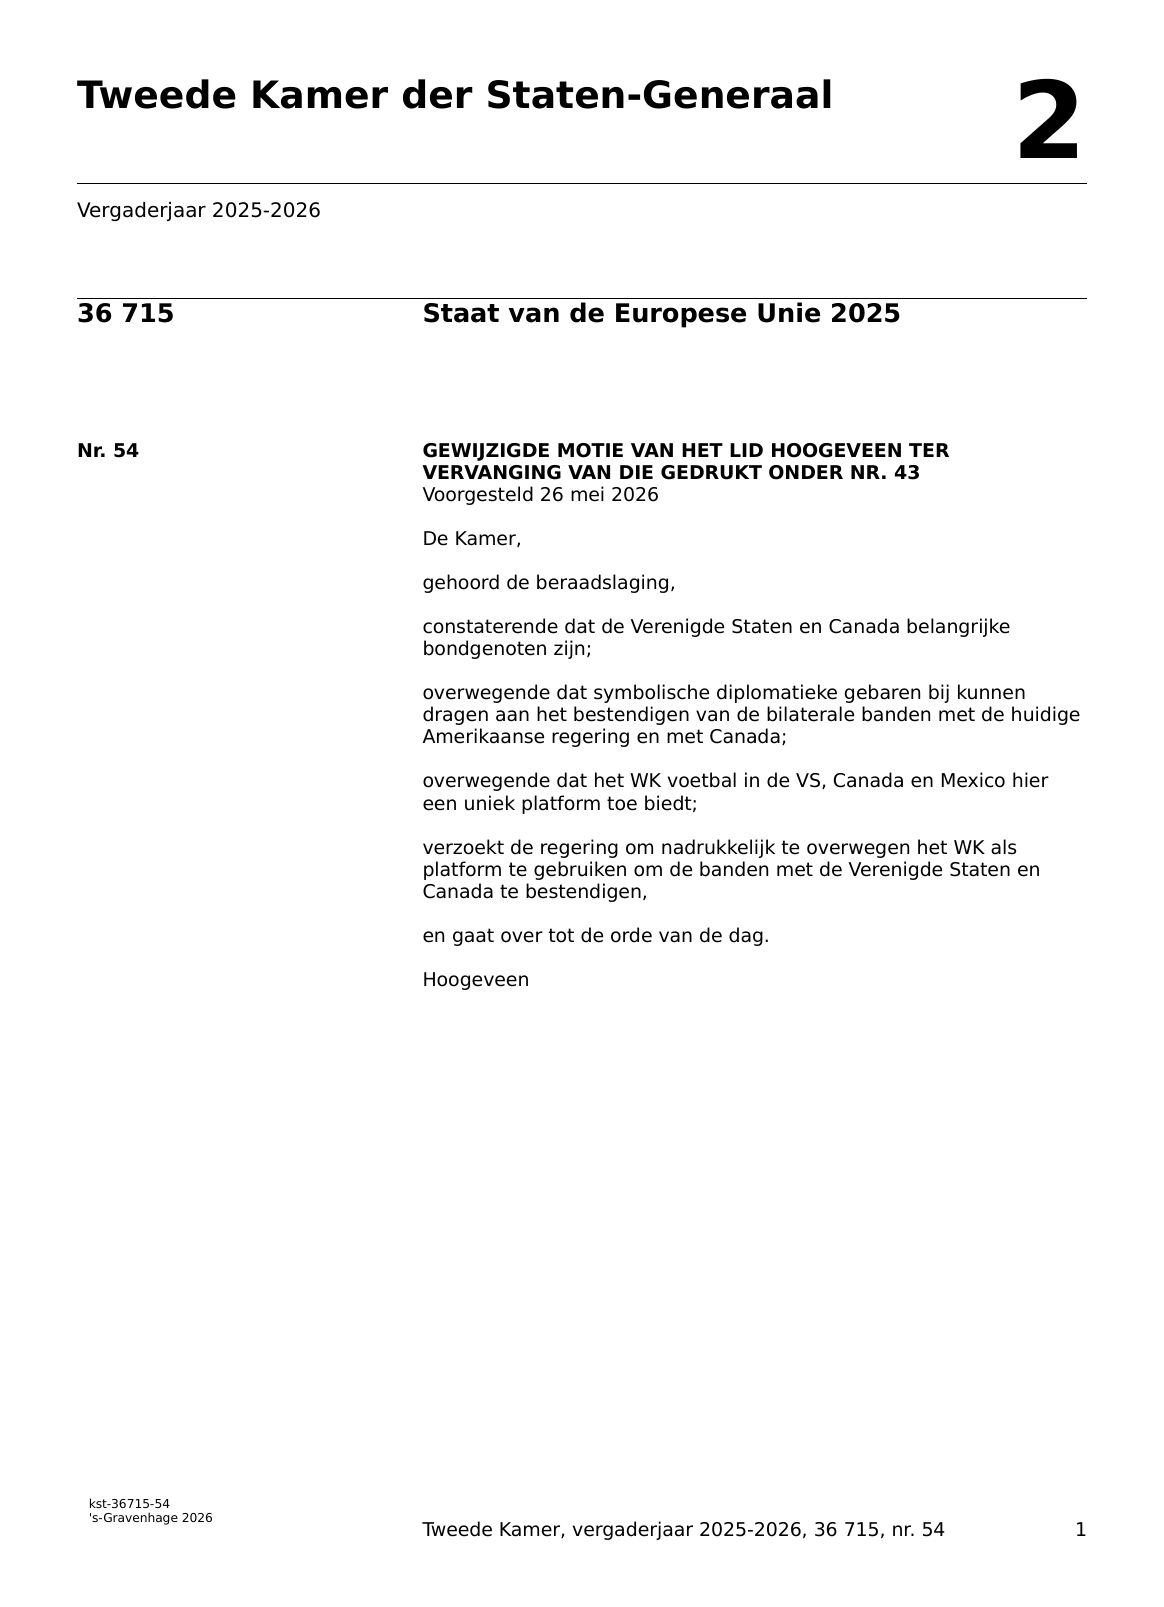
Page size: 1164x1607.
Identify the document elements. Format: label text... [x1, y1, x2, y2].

table_cell Vergaderjaar 2025-2026 [77, 184, 1087, 298]
text en gaat over tot de orde van de dag. [422, 925, 1087, 947]
text gehoord de beraadslaging, [422, 572, 1087, 594]
text Hoogeveen [422, 969, 1087, 991]
subtitle 36 715 Staat van de Europese Unie 2025 [77, 299, 1087, 329]
text overwegende dat symbolische diplomatieke gebaren bij kunnen dragen aan het bestendigen van de bilaterale banden met de huidige Amerikaanse regering en met Canada; [422, 682, 1087, 748]
text overwegende dat het WK voetbal in de VS, Canada en Mexico hier een uniek platform toe biedt; [422, 770, 1087, 814]
table_header 2 [886, 59, 1087, 183]
subtitle Nr. 54 GEWIJZIGDE MOTIE VAN HET LID HOOGEVEEN TER VERVANGING VAN DIE GEDRUKT ONDER NR. 43 [77, 440, 1087, 484]
text kst-36715-54 [88, 1497, 323, 1511]
text constaterende dat de Verenigde Staten en Canada belangrijke bondgenoten zijn; [422, 616, 1087, 660]
text De Kamer, [422, 528, 1087, 550]
text Voorgesteld 26 mei 2026 [422, 484, 1087, 506]
text 's-Gravenhage 2026 [88, 1511, 323, 1525]
table_header Tweede Kamer der Staten-Generaal [77, 59, 886, 183]
text verzoekt de regering om nadrukkelijk te overwegen het WK als platform te gebruiken om de banden met de Verenigde Staten en Canada te bestendigen, [422, 837, 1087, 902]
